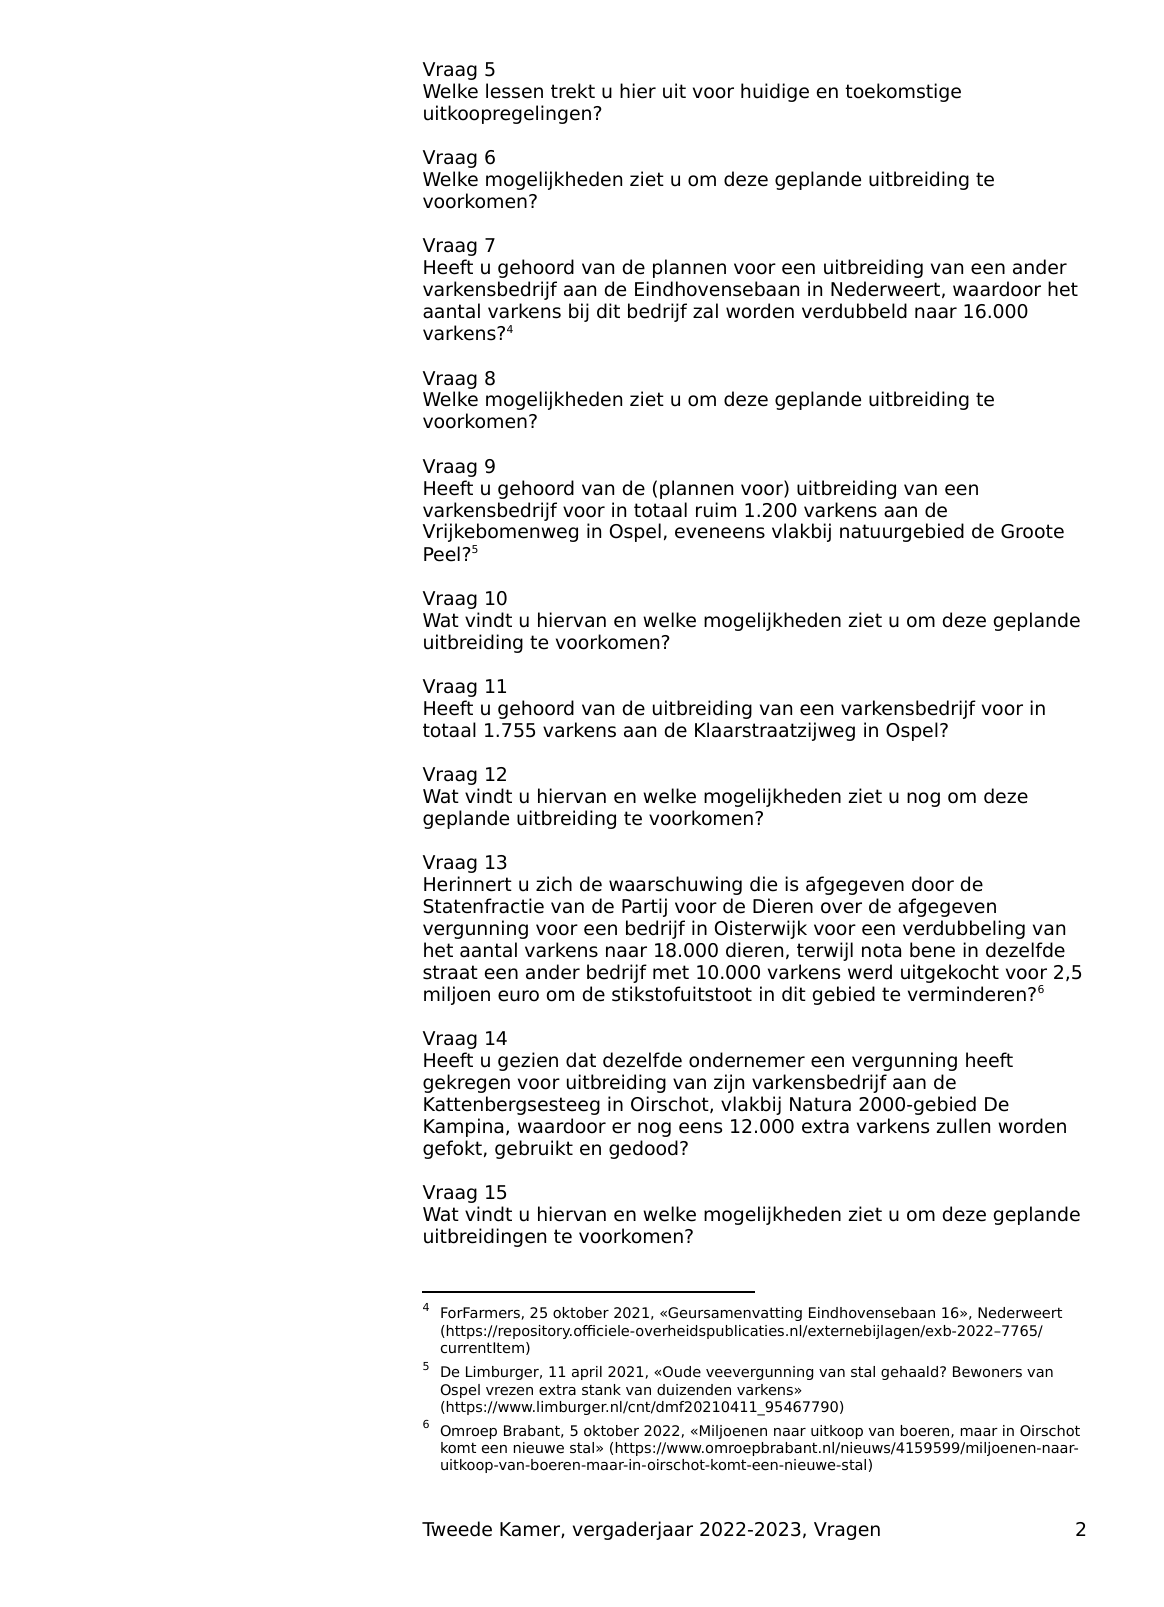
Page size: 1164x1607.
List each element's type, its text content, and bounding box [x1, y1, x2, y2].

text Vraag 14 [422, 1028, 1087, 1050]
text Vraag 15 [422, 1182, 1087, 1204]
text Herinnert u zich de waarschuwing die is afgegeven door de Statenfractie van de Partij voor de Dieren over de afgegeven vergunning voor een bedrijf in Oisterwijk voor een verdubbeling van het aantal varkens naar 18.000 dieren, terwijl nota bene in dezelfde straat een ander bedrijf met 10.000 varkens werd uitgekocht voor 2,5 miljoen euro om de stikstofuitstoot in dit gebied te verminderen? [422, 874, 1087, 1006]
text Vraag 11 [422, 676, 1087, 698]
text Wat vindt u hiervan en welke mogelijkheden ziet u om deze geplande uitbreidingen te voorkomen? [422, 1204, 1087, 1248]
text Vraag 12 [422, 764, 1087, 786]
text ForFarmers, 25 oktober 2021, «Geursamenvatting Eindhovensebaan 16», Nederweert (https://repository.officiele-overheidspublicaties.nl/externebijlagen/exb-2022–7765/currentItem) [422, 1301, 1087, 1357]
text Vraag 6 [422, 147, 1087, 169]
text Vraag 9 [422, 456, 1087, 477]
text Heeft u gehoord van de uitbreiding van een varkensbedrijf voor in totaal 1.755 varkens aan de Klaarstraatzijweg in Ospel? [422, 698, 1087, 742]
text Vraag 5 [422, 59, 1087, 81]
text Heeft u gezien dat dezelfde ondernemer een vergunning heeft gekregen voor uitbreiding van zijn varkensbedrijf aan de Kattenbergsesteeg in Oirschot, vlakbij Natura 2000-gebied De Kampina, waardoor er nog eens 12.000 extra varkens zullen worden gefokt, gebruikt en gedood? [422, 1050, 1087, 1160]
text De Limburger, 11 april 2021, «Oude veevergunning van stal gehaald? Bewoners van Ospel vrezen extra stank van duizenden varkens» (https://www.limburger.nl/cnt/dmf20210411_95467790) [422, 1360, 1087, 1416]
text Welke lessen trekt u hier uit voor huidige en toekomstige uitkoopregelingen? [422, 81, 1087, 125]
text Welke mogelijkheden ziet u om deze geplande uitbreiding te voorkomen? [422, 389, 1087, 433]
text Vraag 7 [422, 235, 1087, 257]
text Wat vindt u hiervan en welke mogelijkheden ziet u nog om deze geplande uitbreiding te voorkomen? [422, 786, 1087, 830]
text Vraag 8 [422, 367, 1087, 389]
text Vraag 13 [422, 852, 1087, 874]
text Heeft u gehoord van de plannen voor een uitbreiding van een ander varkensbedrijf aan de Eindhovensebaan in Nederweert, waardoor het aantal varkens bij dit bedrijf zal worden verdubbeld naar 16.000 varkens? [422, 257, 1087, 345]
text Welke mogelijkheden ziet u om deze geplande uitbreiding te voorkomen? [422, 169, 1087, 213]
text Heeft u gehoord van de (plannen voor) uitbreiding van een varkensbedrijf voor in totaal ruim 1.200 varkens aan de Vrijkebomenweg in Ospel, eveneens vlakbij natuurgebied de Groote Peel? [422, 477, 1087, 565]
text Omroep Brabant, 5 oktober 2022, «Miljoenen naar uitkoop van boeren, maar in Oirschot komt een nieuwe stal» (https://www.omroepbrabant.nl/nieuws/4159599/miljoenen-naar-uitkoop-van-boeren-maar-in-oirschot-komt-een-nieuwe-stal) [422, 1418, 1087, 1474]
text Vraag 10 [422, 588, 1087, 609]
text Wat vindt u hiervan en welke mogelijkheden ziet u om deze geplande uitbreiding te voorkomen? [422, 609, 1087, 653]
